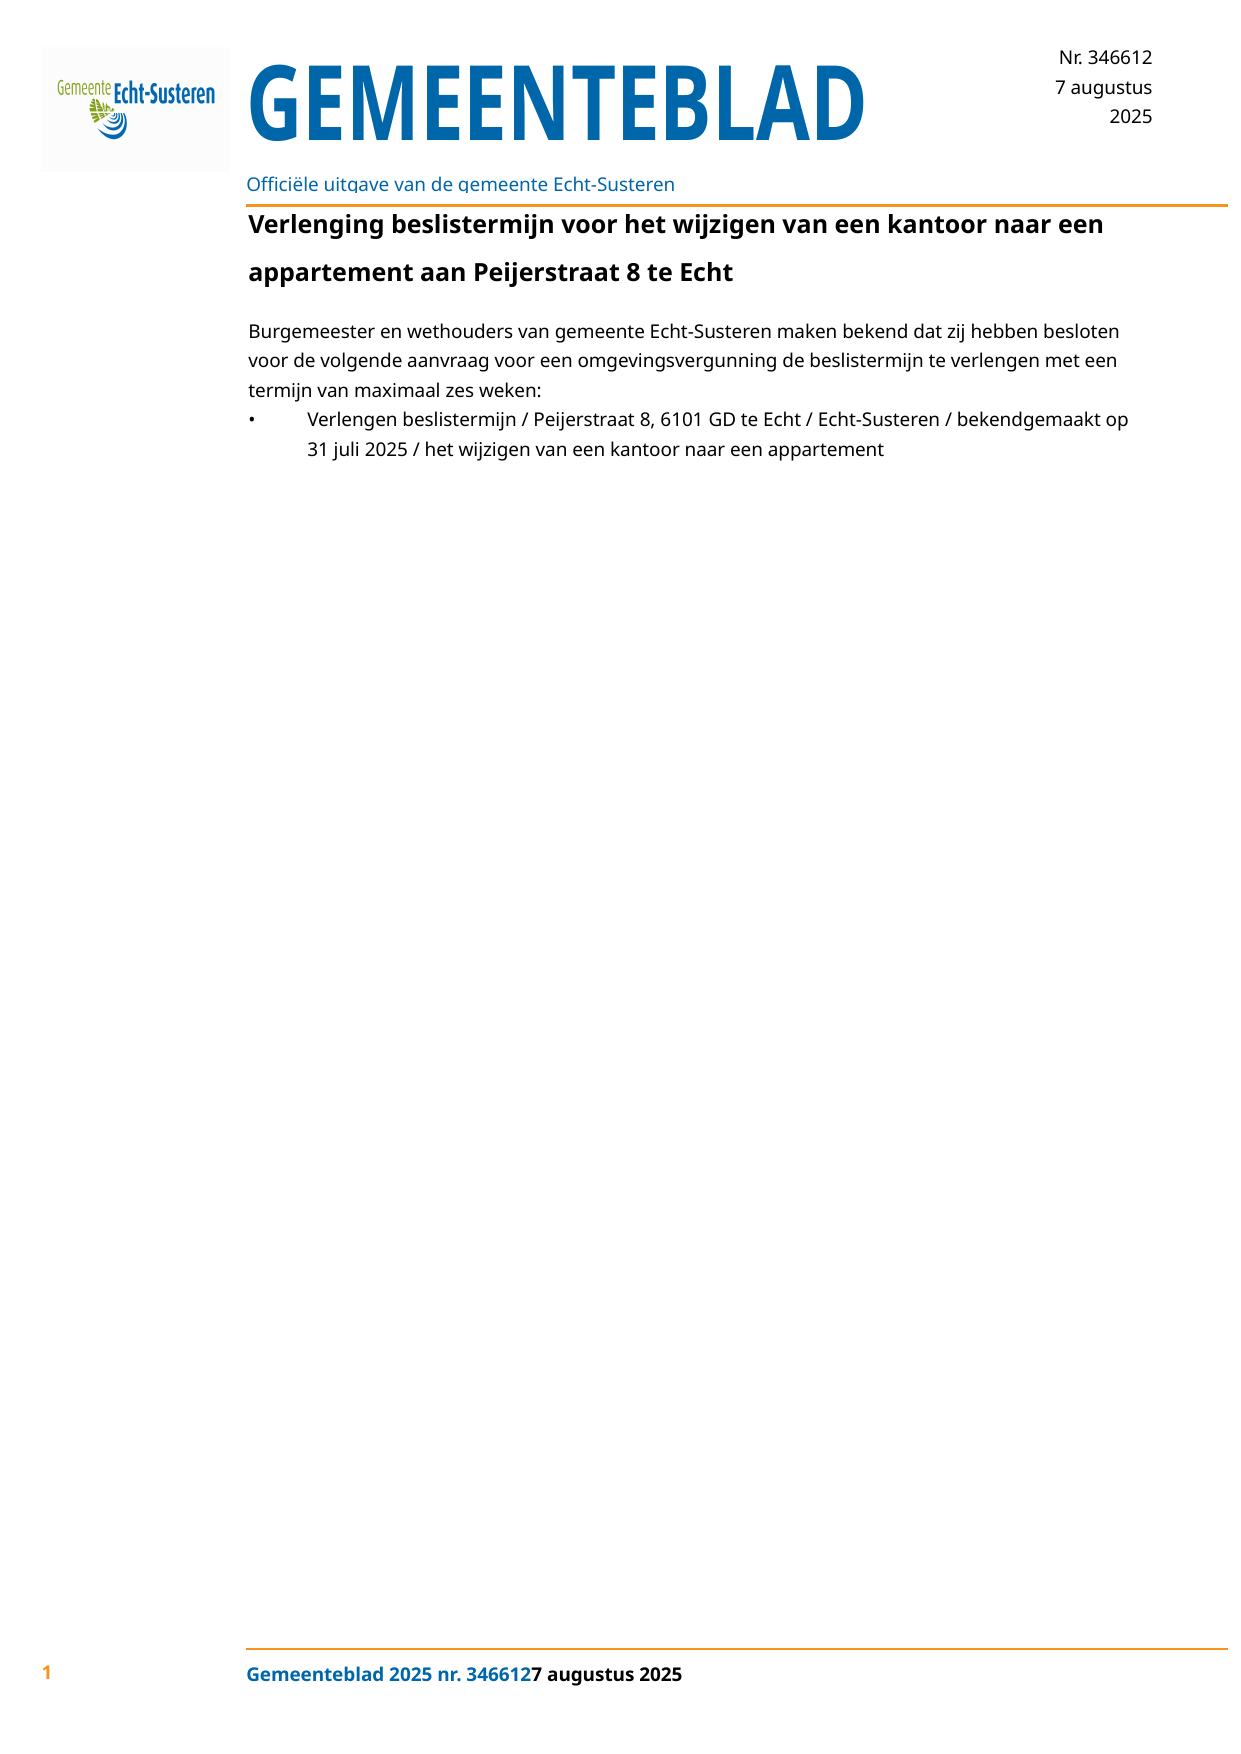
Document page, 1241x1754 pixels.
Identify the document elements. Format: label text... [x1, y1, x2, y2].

text Burgemeester en wethouders van gemeente Echt-Susteren maken bekend dat zij hebben besloten voor de volgende aanvraag voor een omgevingsvergunning de beslistermijn te verlengen met een termijn van maximaal zes weken: [248, 318, 1152, 403]
list Verlengen beslistermijn / Peijerstraat 8, 6101 GD te Echt / Echt-Susteren / bekendgemaakt op 31 juli 2025 / het wijzigen van een kantoor naar een appartement [248, 407, 1152, 462]
picture [41, 47, 231, 172]
text Verlenging beslistermijn voor het wijzigen van een kantoor naar een appartement aan Peijerstraat 8 te Echt [248, 207, 1152, 288]
